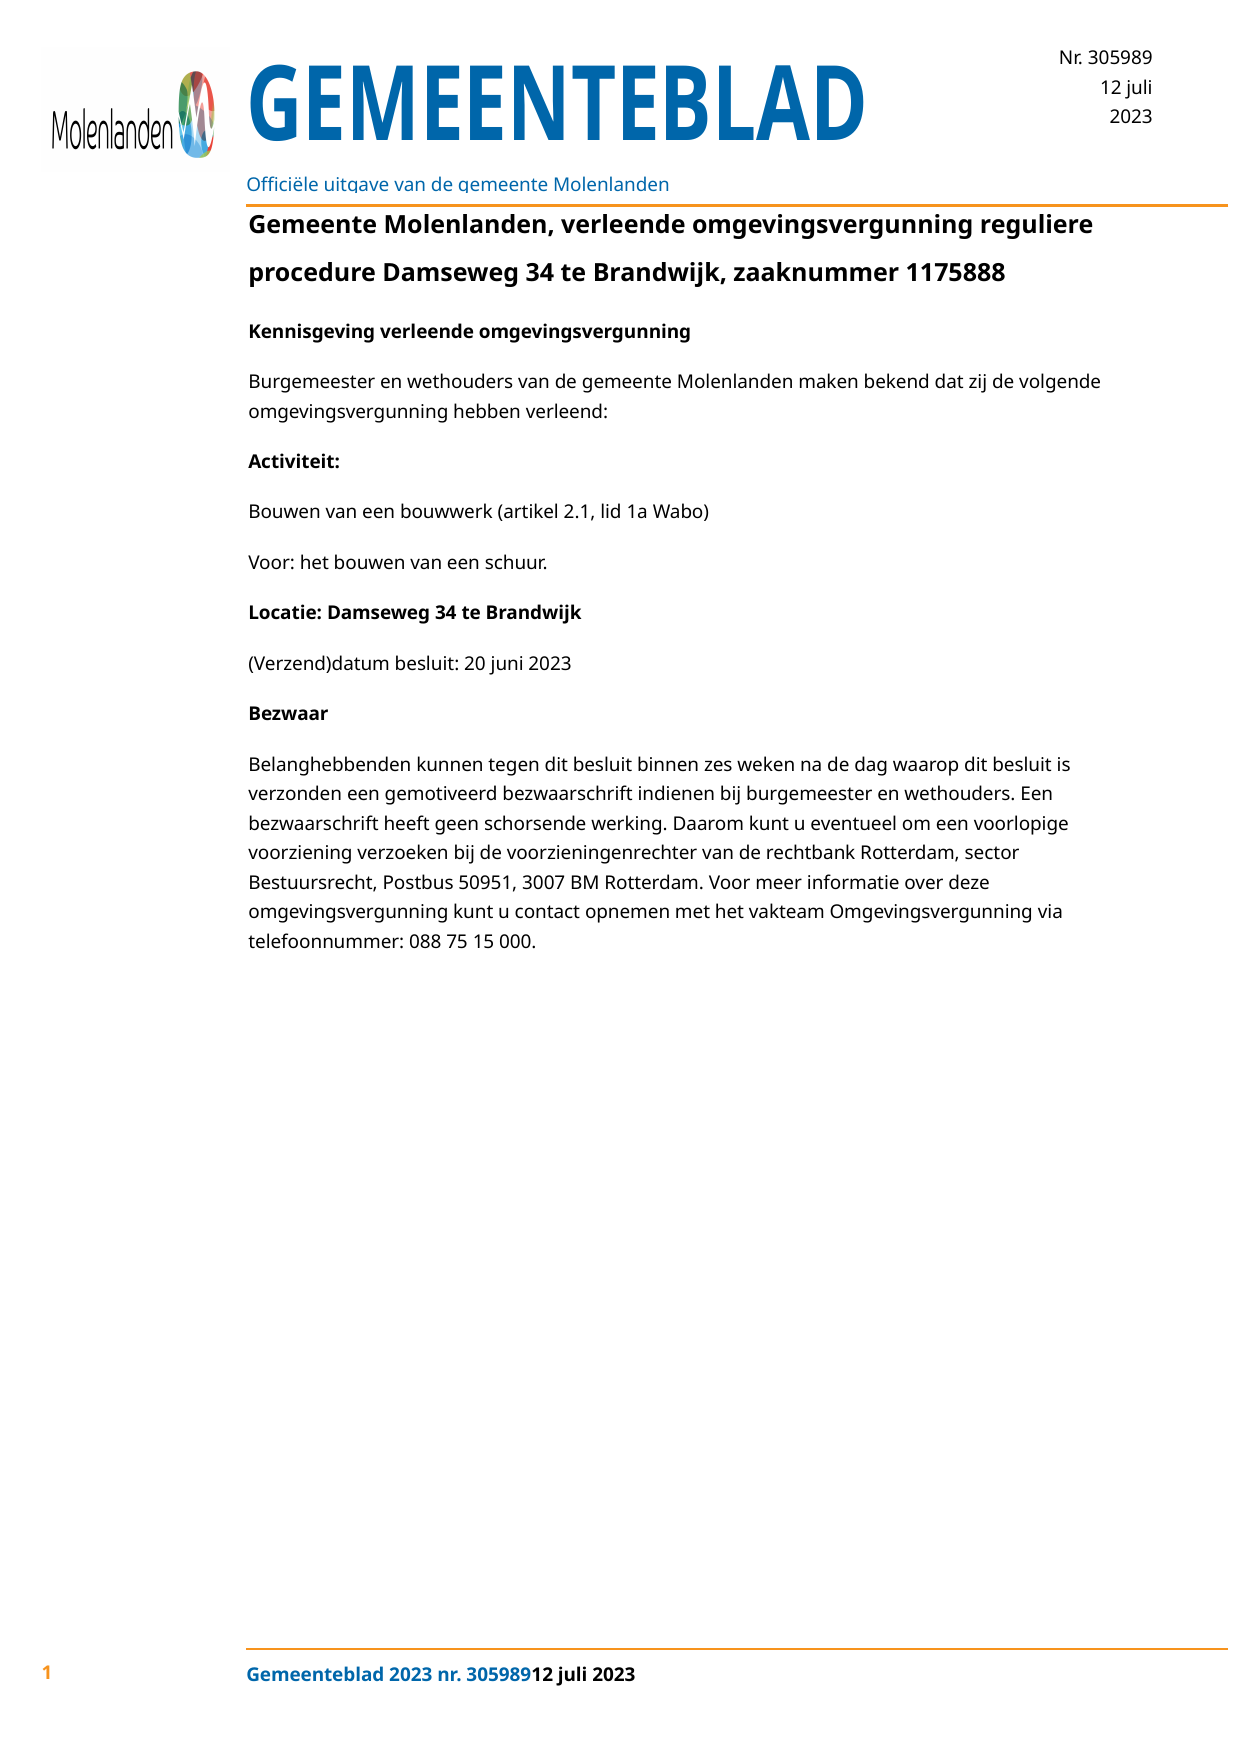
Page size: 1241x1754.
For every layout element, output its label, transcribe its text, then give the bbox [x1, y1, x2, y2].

text (Verzend)datum besluit: 20 juni 2023 [248, 650, 1152, 676]
text Kennisgeving verleende omgevingsvergunning [248, 318, 1152, 344]
text Burgemeester en wethouders van de gemeente Molenlanden maken bekend dat zij de volgende omgevingsvergunning hebben verleend: [248, 368, 1152, 424]
text Bezwaar [248, 700, 1152, 726]
text Bouwen van een bouwwerk (artikel 2.1, lid 1a Wabo) [248, 499, 1152, 524]
text Gemeente Molenlanden, verleende omgevingsvergunning reguliere procedure Damseweg 34 te Brandwijk, zaaknummer 1175888 [248, 207, 1152, 288]
text Voor: het bouwen van een schuur. [248, 549, 1152, 575]
text Activiteit: [248, 448, 1152, 474]
text Belanghebbenden kunnen tegen dit besluit binnen zes weken na de dag waarop dit besluit is verzonden een gemotiveerd bezwaarschrift indienen bij burgemeester en wethouders. Een bezwaarschrift heeft geen schorsende werking. Daarom kunt u eventueel om een voorlopige voorziening verzoeken bij de voorzieningenrechter van de rechtbank Rotterdam, sector Bestuursrecht, Postbus 50951, 3007 BM Rotterdam. Voor meer informatie over deze omgevingsvergunning kunt u contact opnemen met het vakteam Omgevingsvergunning via telefoonnummer: 088 75 15 000. [248, 751, 1152, 954]
text Locatie: Damseweg 34 te Brandwijk [248, 599, 1152, 625]
picture [41, 47, 231, 172]
